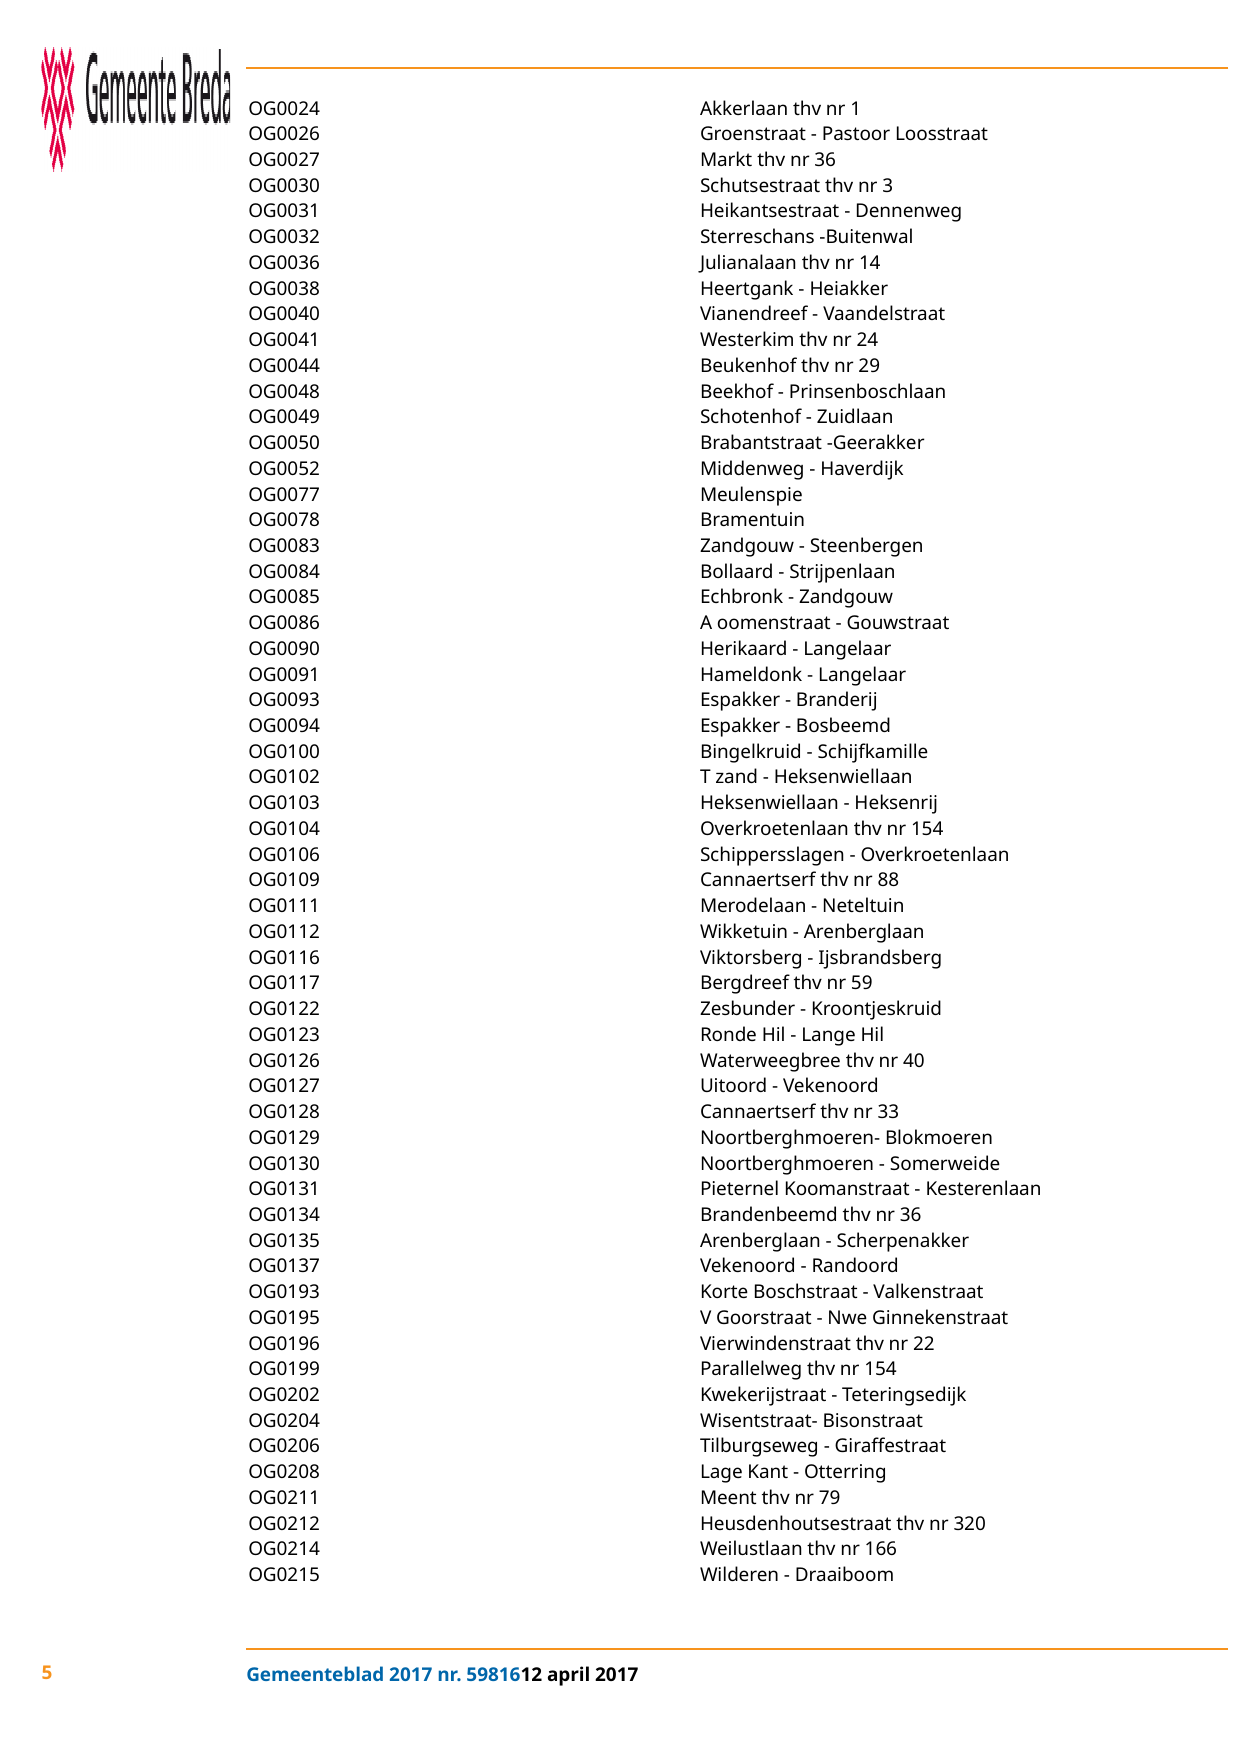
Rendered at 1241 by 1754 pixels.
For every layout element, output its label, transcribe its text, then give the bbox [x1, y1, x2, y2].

table_cell Bramentuin [700, 506, 1152, 532]
table_cell Brabantstraat -Geerakker [700, 429, 1152, 455]
table_cell OG0044 [248, 352, 700, 378]
table_cell OG0215 [248, 1561, 700, 1587]
table_cell Wikketuin - Arenberglaan [700, 918, 1152, 944]
table_cell OG0135 [248, 1227, 700, 1253]
table_cell Vianendreef - Vaandelstraat [700, 301, 1152, 326]
table_cell T zand - Heksenwiellaan [700, 764, 1152, 789]
table_cell Vekenoord - Randoord [700, 1253, 1152, 1278]
table_cell OG0134 [248, 1201, 700, 1227]
table_cell Heusdenhoutsestraat thv nr 320 [700, 1510, 1152, 1536]
table_cell OG0085 [248, 584, 700, 609]
table_cell Overkroetenlaan thv nr 154 [700, 815, 1152, 841]
table_cell OG0204 [248, 1407, 700, 1433]
table_cell V Goorstraat - Nwe Ginnekenstraat [700, 1304, 1152, 1330]
table_cell OG0214 [248, 1536, 700, 1561]
table_cell Hameldonk - Langelaar [700, 661, 1152, 687]
table_cell Zesbunder - Kroontjeskruid [700, 995, 1152, 1021]
table_cell OG0102 [248, 764, 700, 789]
table_cell OG0195 [248, 1304, 700, 1330]
table_cell OG0122 [248, 995, 700, 1021]
table_cell Uitoord - Vekenoord [700, 1073, 1152, 1098]
table_cell Korte Boschstraat - Valkenstraat [700, 1278, 1152, 1304]
table_cell Beekhof - Prinsenboschlaan [700, 378, 1152, 403]
table_cell Noortberghmoeren- Blokmoeren [700, 1124, 1152, 1150]
table_cell OG0078 [248, 506, 700, 532]
table_cell Middenweg - Haverdijk [700, 455, 1152, 481]
table_cell Schotenhof - Zuidlaan [700, 404, 1152, 429]
table_cell OG0109 [248, 867, 700, 892]
table_cell Noortberghmoeren - Somerweide [700, 1150, 1152, 1175]
table_cell Parallelweg thv nr 154 [700, 1356, 1152, 1381]
table_cell OG0206 [248, 1433, 700, 1458]
picture [41, 47, 231, 172]
table_cell OG0041 [248, 326, 700, 352]
table_cell OG0128 [248, 1098, 700, 1124]
table_cell Meulenspie [700, 481, 1152, 506]
table_cell Echbronk - Zandgouw [700, 584, 1152, 609]
table_cell OG0127 [248, 1073, 700, 1098]
table_cell Viktorsberg - Ijsbrandsberg [700, 944, 1152, 969]
table_cell Bergdreef thv nr 59 [700, 970, 1152, 995]
table_cell A oomenstraat - Gouwstraat [700, 609, 1152, 635]
table_cell Heertgank - Heiakker [700, 275, 1152, 301]
table_cell Vierwindenstraat thv nr 22 [700, 1330, 1152, 1356]
table_cell OG0100 [248, 738, 700, 764]
table_cell OG0208 [248, 1459, 700, 1484]
table_cell OG0202 [248, 1381, 700, 1407]
table_cell OG0049 [248, 404, 700, 429]
table_cell Groenstraat - Pastoor Loosstraat [700, 121, 1152, 146]
table_cell Schutsestraat thv nr 3 [700, 172, 1152, 198]
table_cell Schippersslagen - Overkroetenlaan [700, 841, 1152, 867]
table_cell OG0112 [248, 918, 700, 944]
table_cell OG0086 [248, 609, 700, 635]
table_cell Tilburgseweg - Giraffestraat [700, 1433, 1152, 1458]
table_cell Herikaard - Langelaar [700, 635, 1152, 661]
table_cell OG0084 [248, 558, 700, 584]
table_cell OG0050 [248, 429, 700, 455]
table_cell OG0077 [248, 481, 700, 506]
table_cell Wilderen - Draaiboom [700, 1561, 1152, 1587]
table_cell Akkerlaan thv nr 1 [700, 95, 1152, 121]
table_cell OG0094 [248, 712, 700, 738]
table_cell OG0083 [248, 532, 700, 558]
table_cell OG0038 [248, 275, 700, 301]
table_cell Meent thv nr 79 [700, 1484, 1152, 1510]
table_cell OG0052 [248, 455, 700, 481]
table_cell Zandgouw - Steenbergen [700, 532, 1152, 558]
table_cell Brandenbeemd thv nr 36 [700, 1201, 1152, 1227]
table_cell OG0131 [248, 1175, 700, 1201]
table_cell Markt thv nr 36 [700, 146, 1152, 172]
table_cell Pieternel Koomanstraat - Kesterenlaan [700, 1175, 1152, 1201]
table_cell OG0116 [248, 944, 700, 969]
table_cell Espakker - Branderij [700, 687, 1152, 712]
table_cell OG0212 [248, 1510, 700, 1536]
table_cell OG0093 [248, 687, 700, 712]
table_cell OG0106 [248, 841, 700, 867]
table_cell OG0129 [248, 1124, 700, 1150]
table_cell OG0130 [248, 1150, 700, 1175]
table_cell OG0126 [248, 1047, 700, 1072]
table_cell OG0199 [248, 1356, 700, 1381]
table_cell OG0032 [248, 224, 700, 249]
table_cell Weilustlaan thv nr 166 [700, 1536, 1152, 1561]
table_cell Lage Kant - Otterring [700, 1459, 1152, 1484]
table_cell Cannaertserf thv nr 33 [700, 1098, 1152, 1124]
table_cell Espakker - Bosbeemd [700, 712, 1152, 738]
table_cell OG0036 [248, 249, 700, 275]
table_cell Ronde Hil - Lange Hil [700, 1021, 1152, 1047]
table_cell OG0103 [248, 790, 700, 815]
table_cell OG0111 [248, 893, 700, 918]
table_cell Bingelkruid - Schijfkamille [700, 738, 1152, 764]
table_cell OG0196 [248, 1330, 700, 1356]
table_cell OG0027 [248, 146, 700, 172]
table_cell Waterweegbree thv nr 40 [700, 1047, 1152, 1072]
table_cell OG0123 [248, 1021, 700, 1047]
table_cell OG0040 [248, 301, 700, 326]
table_cell OG0104 [248, 815, 700, 841]
table_cell Julianalaan thv nr 14 [700, 249, 1152, 275]
table_cell OG0091 [248, 661, 700, 687]
table_cell Westerkim thv nr 24 [700, 326, 1152, 352]
table_cell OG0211 [248, 1484, 700, 1510]
table_cell Beukenhof thv nr 29 [700, 352, 1152, 378]
table_cell Arenberglaan - Scherpenakker [700, 1227, 1152, 1253]
table_cell OG0031 [248, 198, 700, 223]
table_cell Cannaertserf thv nr 88 [700, 867, 1152, 892]
table_cell OG0048 [248, 378, 700, 403]
table_cell Kwekerijstraat - Teteringsedijk [700, 1381, 1152, 1407]
table_cell OG0117 [248, 970, 700, 995]
table_cell Bollaard - Strijpenlaan [700, 558, 1152, 584]
table_cell Heksenwiellaan - Heksenrij [700, 790, 1152, 815]
table_cell OG0090 [248, 635, 700, 661]
table_cell OG0137 [248, 1253, 700, 1278]
table_cell Wisentstraat- Bisonstraat [700, 1407, 1152, 1433]
table_cell Heikantsestraat - Dennenweg [700, 198, 1152, 223]
table_cell Merodelaan - Neteltuin [700, 893, 1152, 918]
table_cell OG0024 [248, 95, 700, 121]
table_cell OG0026 [248, 121, 700, 146]
table_cell OG0193 [248, 1278, 700, 1304]
table_cell OG0030 [248, 172, 700, 198]
table_cell Sterreschans -Buitenwal [700, 224, 1152, 249]
